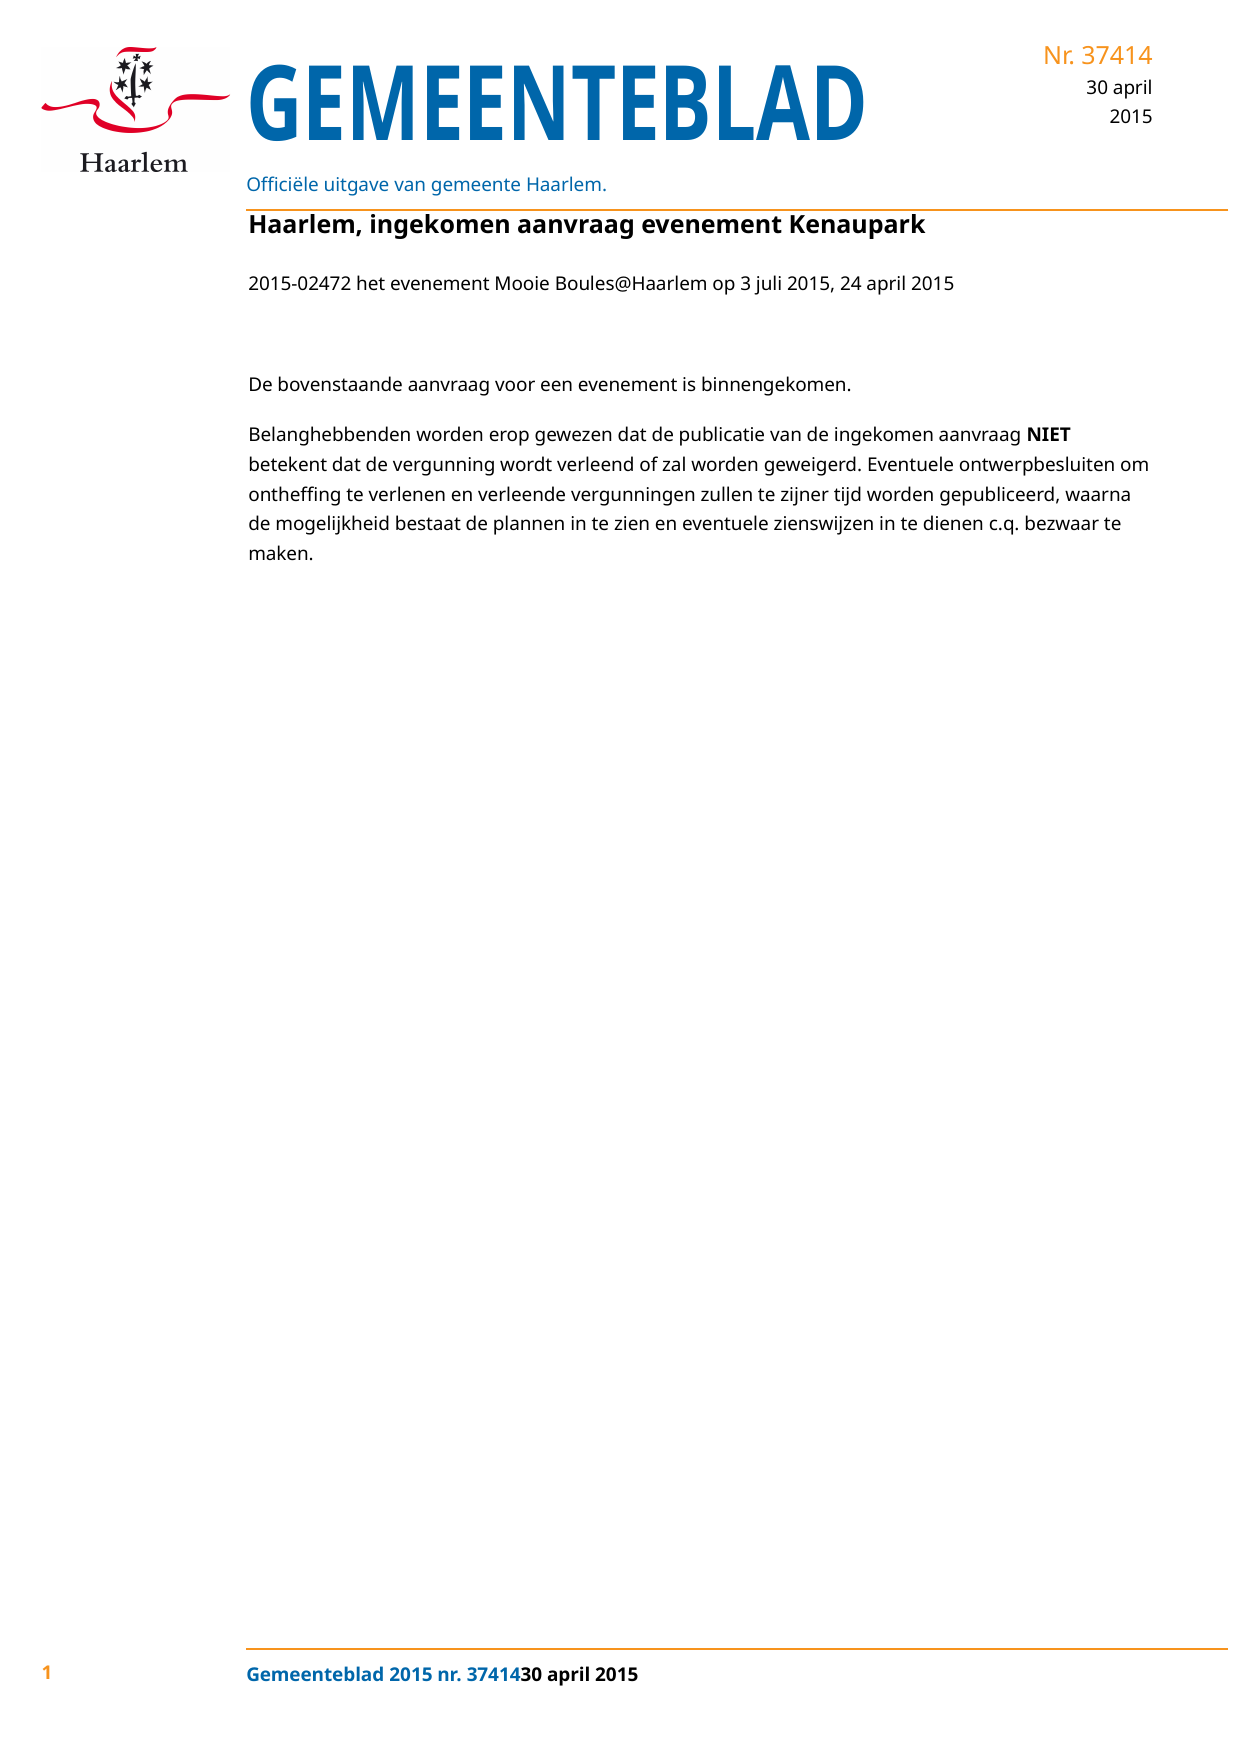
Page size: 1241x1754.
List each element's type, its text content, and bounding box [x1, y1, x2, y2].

text 2015-02472 het evenement Mooie Boules@Haarlem op 3 juli 2015, 24 april 2015 [248, 270, 1152, 296]
text Belanghebbenden worden erop gewezen dat de publicatie van de ingekomen aanvraag NIET betekent dat de vergunning wordt verleend of zal worden geweigerd. Eventuele ontwerpbesluiten om ontheffing te verlenen en verleende vergunningen zullen te zijner tijd worden gepubliceerd, waarna de mogelijkheid bestaat de plannen in te zien en eventuele zienswijzen in te dienen c.q. bezwaar te maken. [248, 422, 1152, 566]
picture [41, 47, 231, 172]
text De bovenstaande aanvraag voor een evenement is binnengekomen. [248, 371, 1152, 397]
text Haarlem, ingekomen aanvraag evenement Kenaupark [248, 211, 1152, 241]
